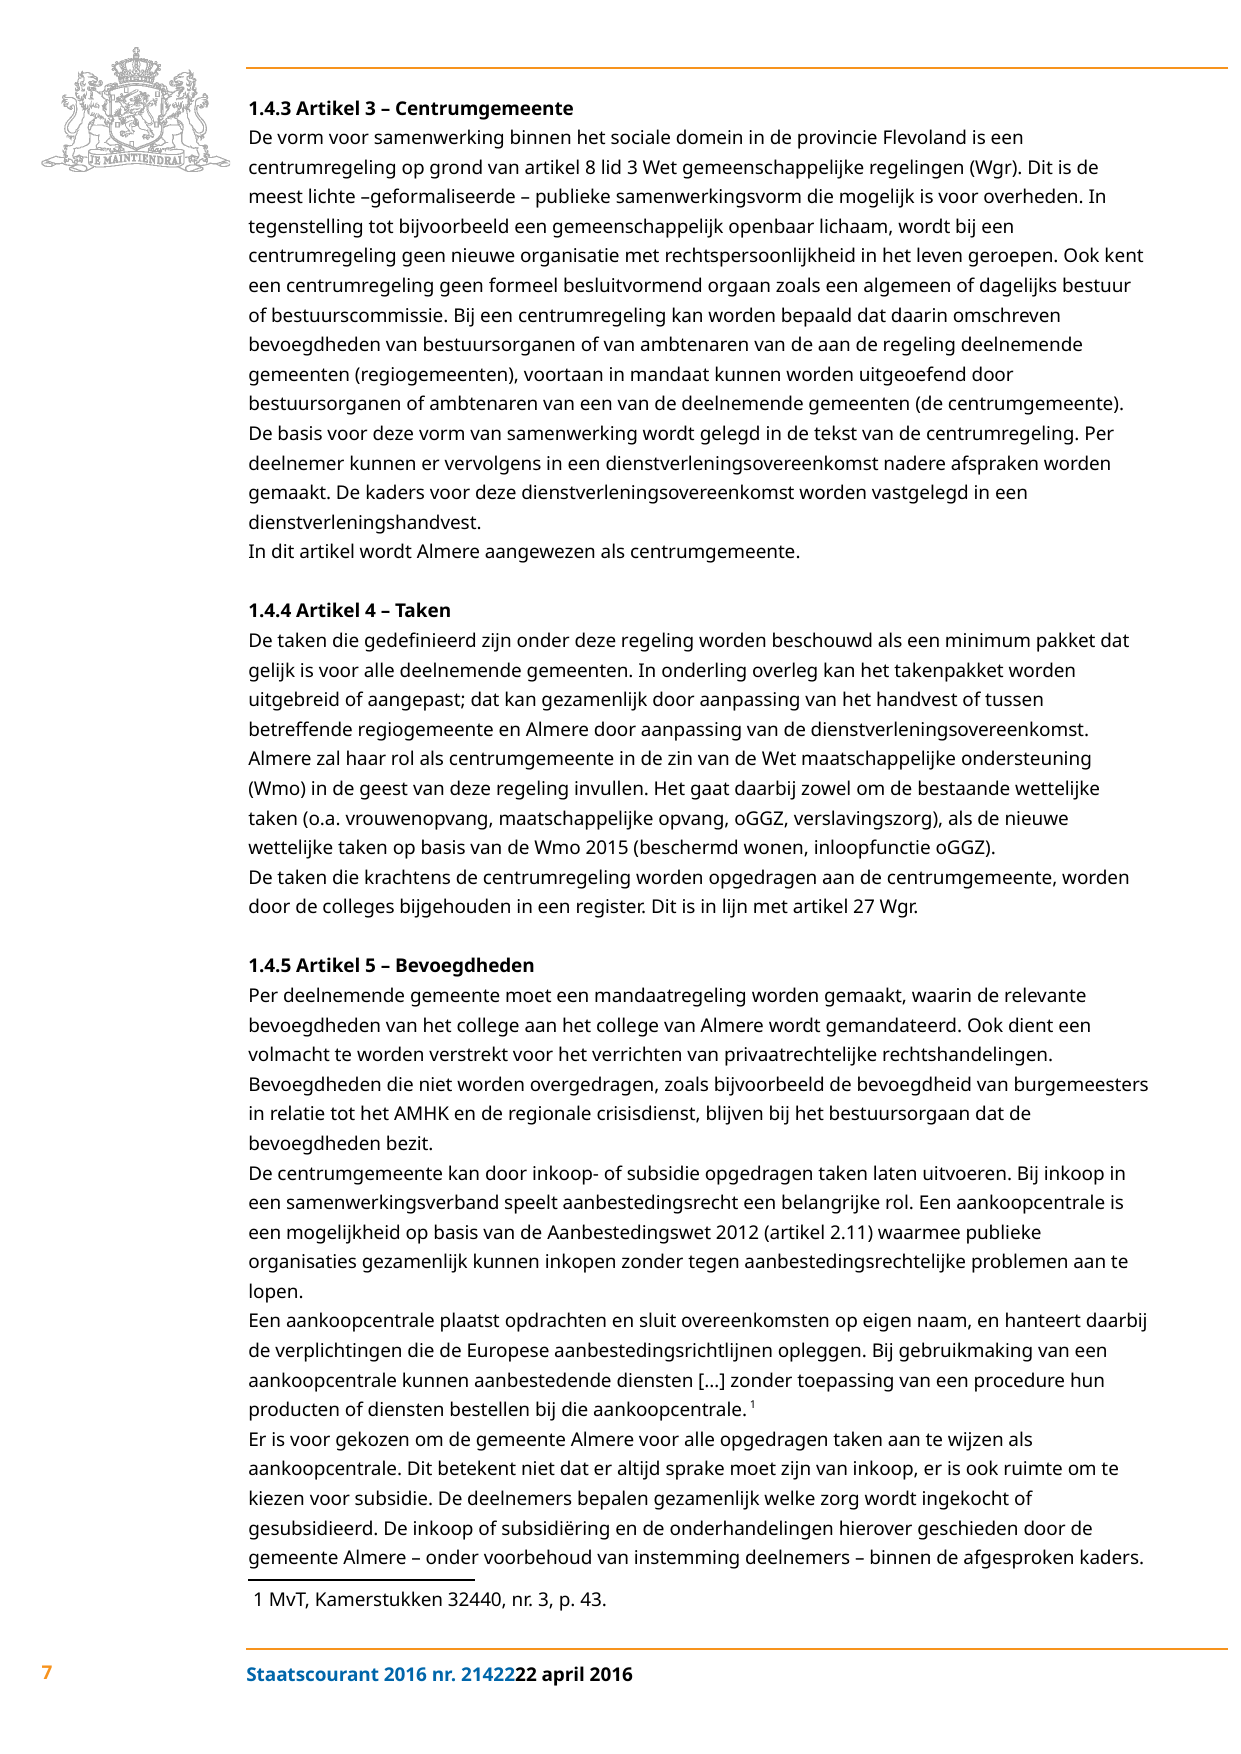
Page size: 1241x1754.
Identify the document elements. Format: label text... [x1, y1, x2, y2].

text De vorm voor samenwerking binnen het sociale domein in de provincie Flevoland is een centrumregeling op grond van artikel 8 lid 3 Wet gemeenschappelijke regelingen (Wgr). Dit is de meest lichte –geformaliseerde – publieke samenwerkingsvorm die mogelijk is voor overheden. In tegenstelling tot bijvoorbeeld een gemeenschappelijk openbaar lichaam, wordt bij een centrumregeling geen nieuwe organisatie met rechtspersoonlijkheid in het leven geroepen. Ook kent een centrumregeling geen formeel besluitvormend orgaan zoals een algemeen of dagelijks bestuur of bestuurscommissie. Bij een centrumregeling kan worden bepaald dat daarin omschreven bevoegdheden van bestuursorganen of van ambtenaren van de aan de regeling deelnemende gemeenten (regiogemeenten), voortaan in mandaat kunnen worden uitgeoefend door bestuursorganen of ambtenaren van een van de deelnemende gemeenten (de centrumgemeente). [248, 124, 1152, 416]
text Bevoegdheden die niet worden overgedragen, zoals bijvoorbeeld de bevoegdheid van burgemeesters in relatie tot het AMHK en de regionale crisisdienst, blijven bij het bestuursorgaan dat de bevoegdheden bezit. [248, 1071, 1152, 1156]
text Er is voor gekozen om de gemeente Almere voor alle opgedragen taken aan te wijzen als aankoopcentrale. Dit betekent niet dat er altijd sprake moet zijn van inkoop, er is ook ruimte om te kiezen voor subsidie. De deelnemers bepalen gezamenlijk welke zorg wordt ingekocht of gesubsidieerd. De inkoop of subsidiëring en de onderhandelingen hierover geschieden door de gemeente Almere – onder voorbehoud van instemming deelnemers – binnen de afgesproken kaders. [248, 1426, 1152, 1570]
text uitgebreid of aangepast; dat kan gezamenlijk door aanpassing van het handvest of tussen betreffende regiogemeente en Almere door aanpassing van de dienstverleningsovereenkomst. [248, 686, 1152, 742]
text Per deelnemende gemeente moet een mandaatregeling worden gemaakt, waarin de relevante bevoegdheden van het college aan het college van Almere wordt gemandateerd. Ook dient een volmacht te worden verstrekt voor het verrichten van privaatrechtelijke rechtshandelingen. [248, 982, 1152, 1067]
text 1.4.5 Artikel 5 – Bevoegdheden [248, 953, 1152, 978]
text De taken die krachtens de centrumregeling worden opgedragen aan de centrumgemeente, worden door de colleges bijgehouden in een register. Dit is in lijn met artikel 27 Wgr. [248, 864, 1152, 919]
text De taken die gedefinieerd zijn onder deze regeling worden beschouwd als een minimum pakket dat gelijk is voor alle deelnemende gemeenten. In onderling overleg kan het takenpakket worden [248, 627, 1152, 683]
text 1.4.3 Artikel 3 – Centrumgemeente [248, 95, 1152, 121]
text De centrumgemeente kan door inkoop- of subsidie opgedragen taken laten uitvoeren. Bij inkoop in een samenwerkingsverband speelt aanbestedingsrecht een belangrijke rol. Een aankoopcentrale is een mogelijkheid op basis van de Aanbestedingswet 2012 (artikel 2.11) waarmee publieke organisaties gezamenlijk kunnen inkopen zonder tegen aanbestedingsrechtelijke problemen aan te lopen. [248, 1160, 1152, 1304]
text MvT, Kamerstukken 32440, nr. 3, p. 43. [248, 1586, 1152, 1612]
picture [41, 47, 231, 172]
text In dit artikel wordt Almere aangewezen als centrumgemeente. [248, 538, 1152, 564]
text Almere zal haar rol als centrumgemeente in de zin van de Wet maatschappelijke ondersteuning (Wmo) in de geest van deze regeling invullen. Het gaat daarbij zowel om de bestaande wettelijke taken (o.a. vrouwenopvang, maatschappelijke opvang, oGGZ, verslavingszorg), als de nieuwe wettelijke taken op basis van de Wmo 2015 (beschermd wonen, inloopfunctie oGGZ). [248, 746, 1152, 860]
text Een aankoopcentrale plaatst opdrachten en sluit overeenkomsten op eigen naam, en hanteert daarbij de verplichtingen die de Europese aanbestedingsrichtlijnen opleggen. Bij gebruikmaking van een aankoopcentrale kunnen aanbestedende diensten […] zonder toepassing van een procedure hun producten of diensten bestellen bij die aankoopcentrale. [248, 1308, 1152, 1422]
text 1.4.4 Artikel 4 – Taken [248, 598, 1152, 623]
text De basis voor deze vorm van samenwerking wordt gelegd in de tekst van de centrumregeling. Per deelnemer kunnen er vervolgens in een dienstverleningsovereenkomst nadere afspraken worden gemaakt. De kaders voor deze dienstverleningsovereenkomst worden vastgelegd in een dienstverleningshandvest. [248, 420, 1152, 535]
